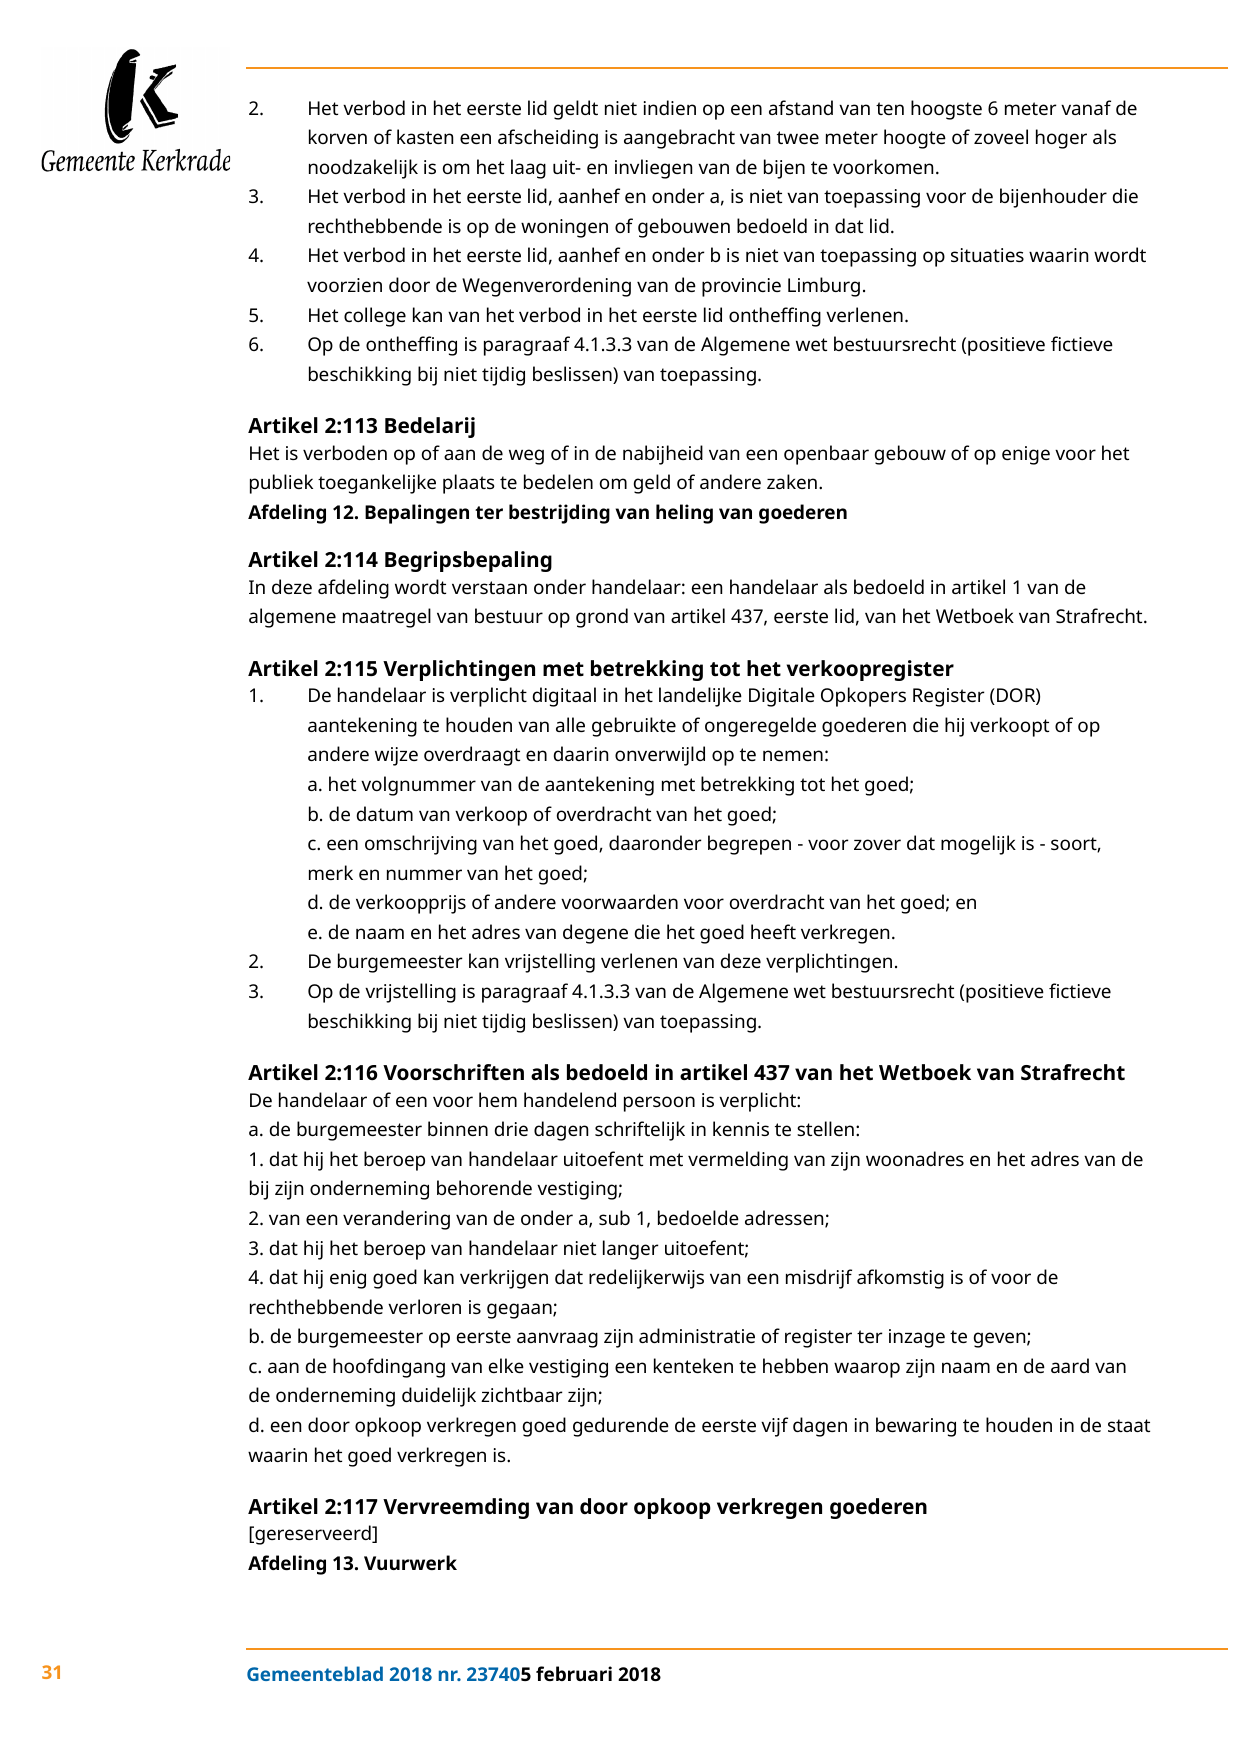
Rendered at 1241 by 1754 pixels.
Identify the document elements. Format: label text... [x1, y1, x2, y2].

text a. de burgemeester binnen drie dagen schriftelijk in kennis te stellen: [248, 1116, 1152, 1142]
text 4. dat hij enig goed kan verkrijgen dat redelijkerwijs van een misdrijf afkomstig is of voor de rechthebbende verloren is gegaan; [248, 1264, 1152, 1319]
text Artikel 2:113 Bedelarij [248, 411, 1152, 440]
list De handelaar is verplicht digitaal in het landelijke Digitale Opkopers Register (DOR) aantekening te houden van alle gebruikte of ongeregelde goederen die hij verkoopt of op andere wijze overdraagt en daarin onverwijld op te nemen: [248, 682, 1152, 767]
list e. de naam en het adres van degene die het goed heeft verkregen. [248, 919, 1152, 945]
text 2. van een verandering van de onder a, sub 1, bedoelde adressen; [248, 1205, 1152, 1231]
list b. de datum van verkoop of overdracht van het goed; [248, 801, 1152, 827]
text b. de burgemeester op eerste aanvraag zijn administratie of register ter inzage te geven; [248, 1323, 1152, 1349]
text De handelaar of een voor hem handelend persoon is verplicht: [248, 1087, 1152, 1112]
text Afdeling 13. Vuurwerk [248, 1550, 1152, 1576]
text Artikel 2:117 Vervreemding van door opkoop verkregen goederen [248, 1492, 1152, 1521]
text 1. dat hij het beroep van handelaar uitoefent met vermelding van zijn woonadres en het adres van de bij zijn onderneming behorende vestiging; [248, 1146, 1152, 1201]
text Het is verboden op of aan de weg of in de nabijheid van een openbaar gebouw of op enige voor het publiek toegankelijke plaats te bedelen om geld of andere zaken. [248, 440, 1152, 495]
text In deze afdeling wordt verstaan onder handelaar: een handelaar als bedoeld in artikel 1 van de algemene maatregel van bestuur op grond van artikel 437, eerste lid, van het Wetboek van Strafrecht. [248, 574, 1152, 629]
text d. een door opkoop verkregen goed gedurende de eerste vijf dagen in bewaring te houden in de staat waarin het goed verkregen is. [248, 1412, 1152, 1467]
text Afdeling 12. Bepalingen ter bestrijding van heling van goederen [248, 499, 1152, 525]
text Artikel 2:116 Voorschriften als bedoeld in artikel 437 van het Wetboek van Strafrecht [248, 1058, 1152, 1087]
list d. de verkoopprijs of andere voorwaarden voor overdracht van het goed; en [248, 889, 1152, 915]
list Het verbod in het eerste lid, aanhef en onder a, is niet van toepassing voor de bijenhouder die rechthebbende is op de woningen of gebouwen bedoeld in dat lid. [248, 183, 1152, 239]
list a. het volgnummer van de aantekening met betrekking tot het goed; [248, 771, 1152, 797]
text Artikel 2:114 Begripsbepaling [248, 546, 1152, 574]
text Artikel 2:115 Verplichtingen met betrekking tot het verkoopregister [248, 654, 1152, 682]
text 3. dat hij het beroep van handelaar niet langer uitoefent; [248, 1235, 1152, 1260]
list Op de vrijstelling is paragraaf 4.1.3.3 van de Algemene wet bestuursrecht (positieve fictieve beschikking bij niet tijdig beslissen) van toepassing. [248, 978, 1152, 1034]
list De burgemeester kan vrijstelling verlenen van deze verplichtingen. [248, 949, 1152, 974]
list c. een omschrijving van het goed, daaronder begrepen - voor zover dat mogelijk is - soort, merk en nummer van het goed; [248, 830, 1152, 886]
list Het verbod in het eerste lid, aanhef en onder b is niet van toepassing op situaties waarin wordt voorzien door de Wegenverordening van de provincie Limburg. [248, 243, 1152, 298]
text [gereserveerd] [248, 1521, 1152, 1546]
list Het college kan van het verbod in het eerste lid ontheffing verlenen. [248, 302, 1152, 328]
picture [41, 47, 231, 172]
text c. aan de hoofdingang van elke vestiging een kenteken te hebben waarop zijn naam en de aard van de onderneming duidelijk zichtbaar zijn; [248, 1353, 1152, 1408]
list Op de ontheffing is paragraaf 4.1.3.3 van de Algemene wet bestuursrecht (positieve fictieve beschikking bij niet tijdig beslissen) van toepassing. [248, 331, 1152, 387]
list Het verbod in het eerste lid geldt niet indien op een afstand van ten hoogste 6 meter vanaf de korven of kasten een afscheiding is aangebracht van twee meter hoogte of zoveel hoger als noodzakelijk is om het laag uit- en invliegen van de bijen te voorkomen. [248, 95, 1152, 180]
